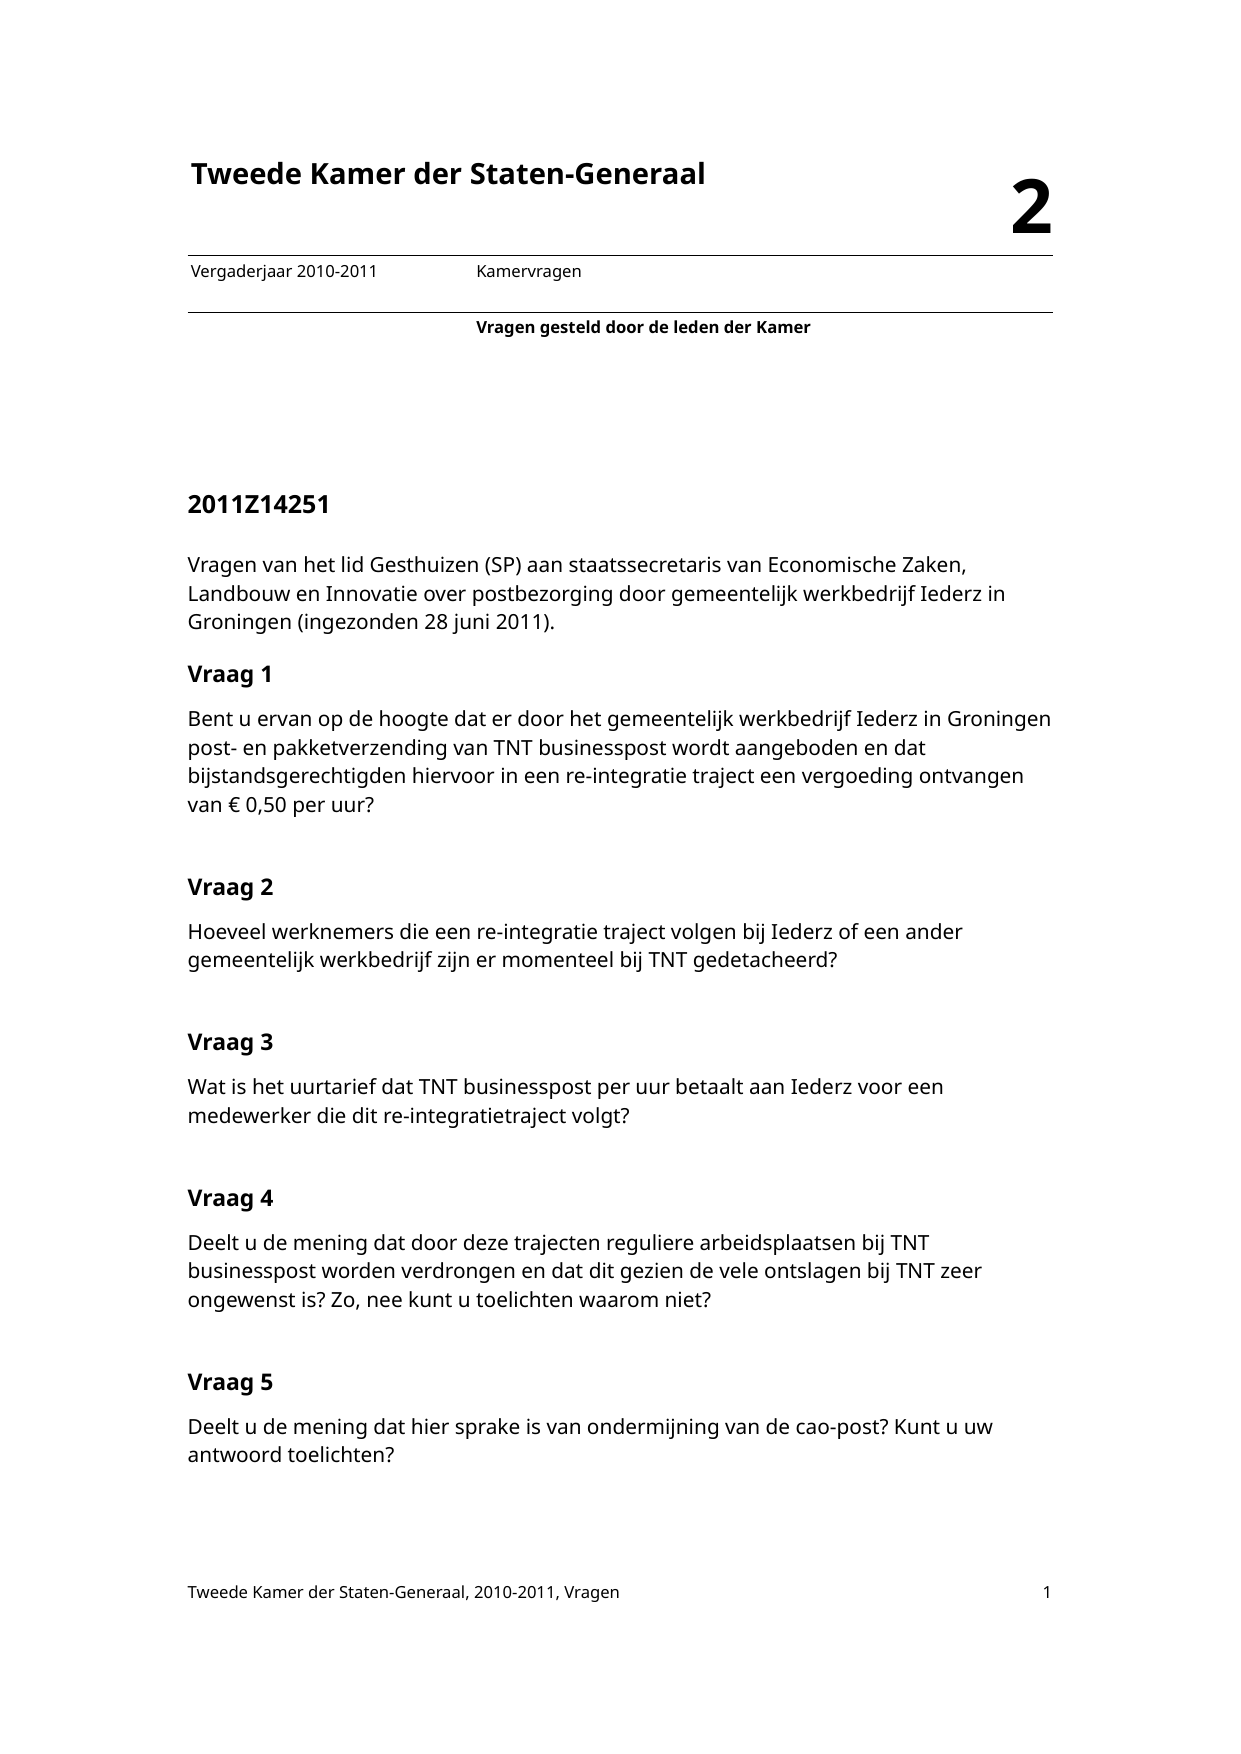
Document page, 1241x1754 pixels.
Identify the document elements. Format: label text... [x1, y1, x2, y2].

table_cell Vergaderjaar 2010-2011 [188, 256, 473, 312]
subtitle Vraag 5 [187, 1366, 1053, 1397]
subtitle Vraag 3 [187, 1026, 1053, 1057]
text Deelt u de mening dat hier sprake is van ondermijning van de cao-post? Kunt u uw antwoord toelichten? [187, 1412, 1053, 1469]
subtitle Vraag 4 [187, 1182, 1053, 1213]
text Deelt u de mening dat door deze trajecten reguliere arbeidsplaatsen bij TNT businesspost worden verdrongen en dat dit gezien de vele ontslagen bij TNT zeer ongewenst is? Zo, nee kunt u toelichten waarom niet? [187, 1228, 1053, 1313]
text Vragen van het lid Gesthuizen (SP) aan staatssecretaris van Economische Zaken, Landbouw en Innovatie over postbezorging door gemeentelijk werkbedrijf Iederz in Groningen (ingezonden 28 juni 2011). [187, 550, 1053, 636]
table_header Tweede Kamer der Staten-Generaal [188, 150, 879, 255]
table_header 2 [880, 150, 1053, 255]
text Hoeveel werknemers die een re-integratie traject volgen bij Iederz of een ander gemeentelijk werkbedrijf zijn er momenteel bij TNT gedetacheerd? [187, 917, 1053, 974]
table_cell Vragen gesteld door de leden der Kamer [473, 313, 1053, 339]
subtitle Vraag 1 [187, 658, 1053, 689]
text Wat is het uurtarief dat TNT businesspost per uur betaalt aan Iederz voor een medewerker die dit re-integratietraject volgt? [187, 1072, 1053, 1129]
text Bent u ervan op de hoogte dat er door het gemeentelijk werkbedrijf Iederz in Groningen post- en pakketverzending van TNT businesspost wordt aangeboden en dat bijstandsgerechtigden hiervoor in een re-integratie traject een vergoeding ontvangen van € 0,50 per uur? [187, 704, 1053, 818]
text 2011Z14251 [187, 487, 1053, 521]
table_cell Kamervragen [473, 256, 1053, 312]
subtitle Vraag 2 [187, 871, 1053, 902]
table_cell [188, 313, 473, 339]
